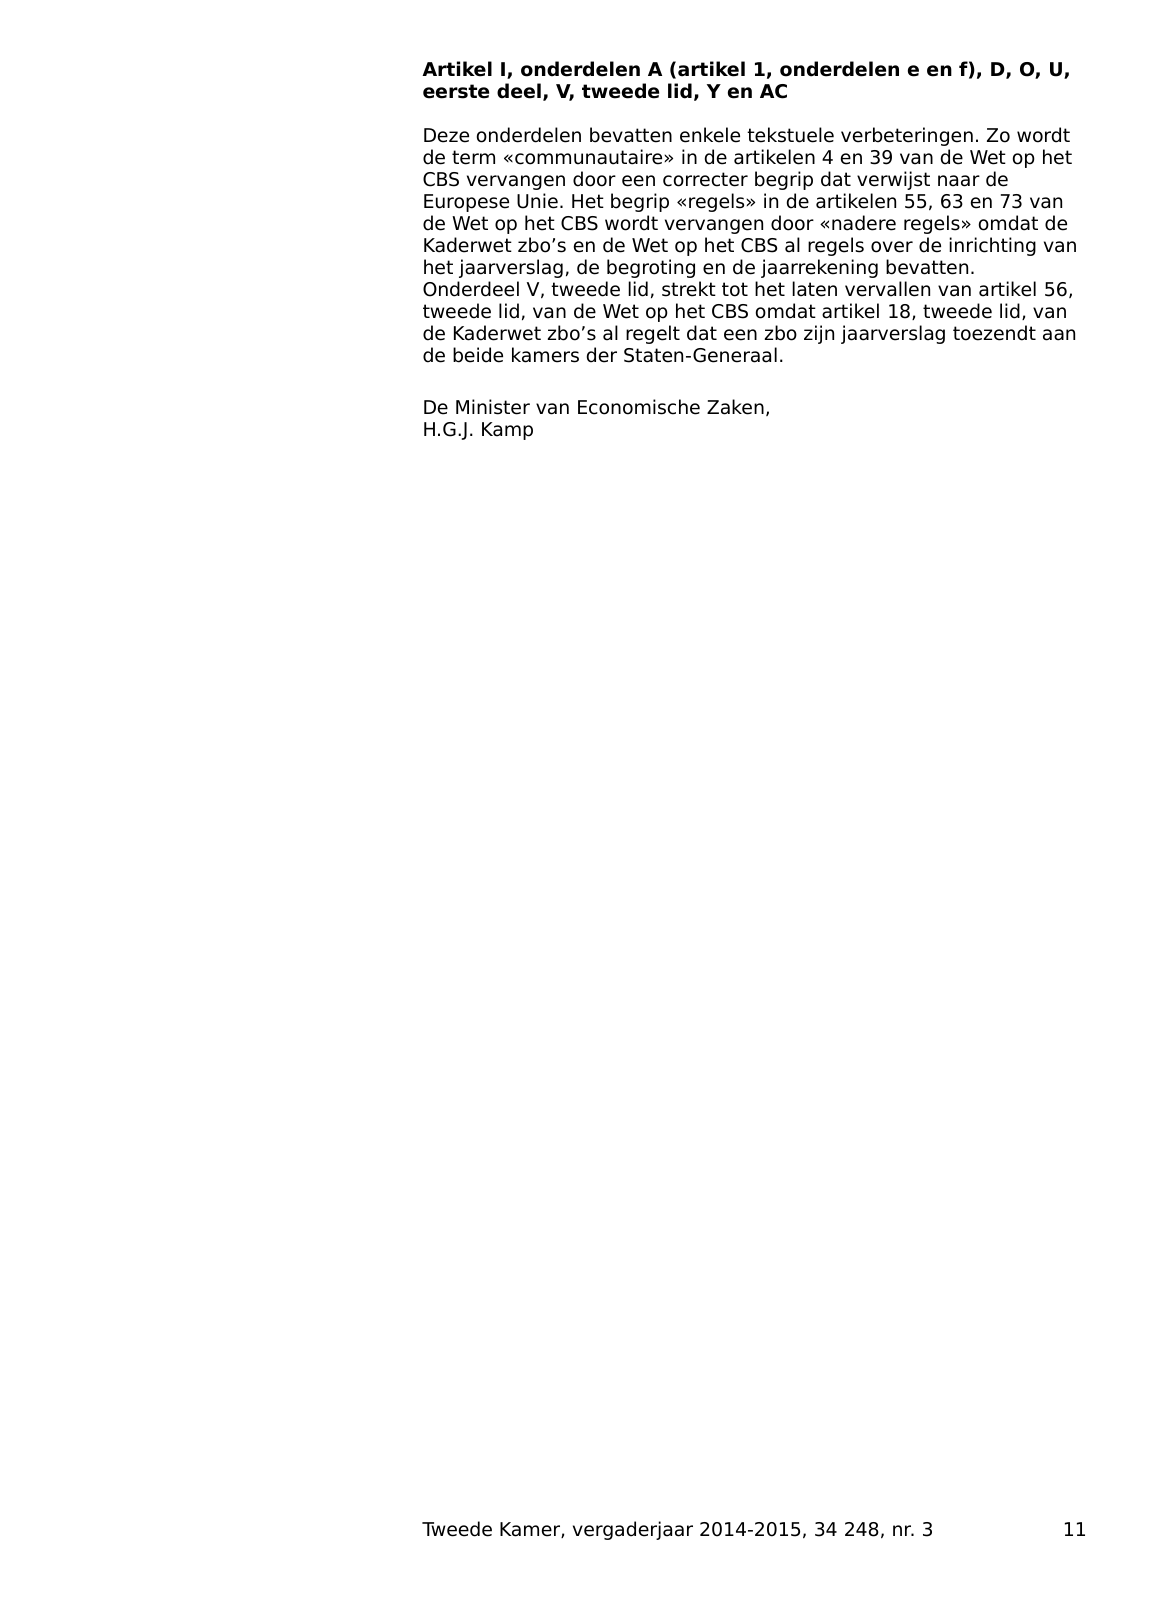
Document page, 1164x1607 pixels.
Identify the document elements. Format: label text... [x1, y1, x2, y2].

subtitle Artikel I, onderdelen A (artikel 1, onderdelen e en f), D, O, U, eerste deel, V, tweede lid, Y en AC [422, 59, 1087, 103]
text De Minister van Economische Zaken, H.G.J. Kamp [422, 397, 1087, 441]
text Deze onderdelen bevatten enkele tekstuele verbeteringen. Zo wordt de term «communautaire» in de artikelen 4 en 39 van de Wet op het CBS vervangen door een correcter begrip dat verwijst naar de Europese Unie. Het begrip «regels» in de artikelen 55, 63 en 73 van de Wet op het CBS wordt vervangen door «nadere regels» omdat de Kaderwet zbo’s en de Wet op het CBS al regels over de inrichting van het jaarverslag, de begroting en de jaarrekening bevatten. Onderdeel V, tweede lid, strekt tot het laten vervallen van artikel 56, tweede lid, van de Wet op het CBS omdat artikel 18, tweede lid, van de Kaderwet zbo’s al regelt dat een zbo zijn jaarverslag toezendt aan de beide kamers der Staten-Generaal. [422, 125, 1087, 367]
